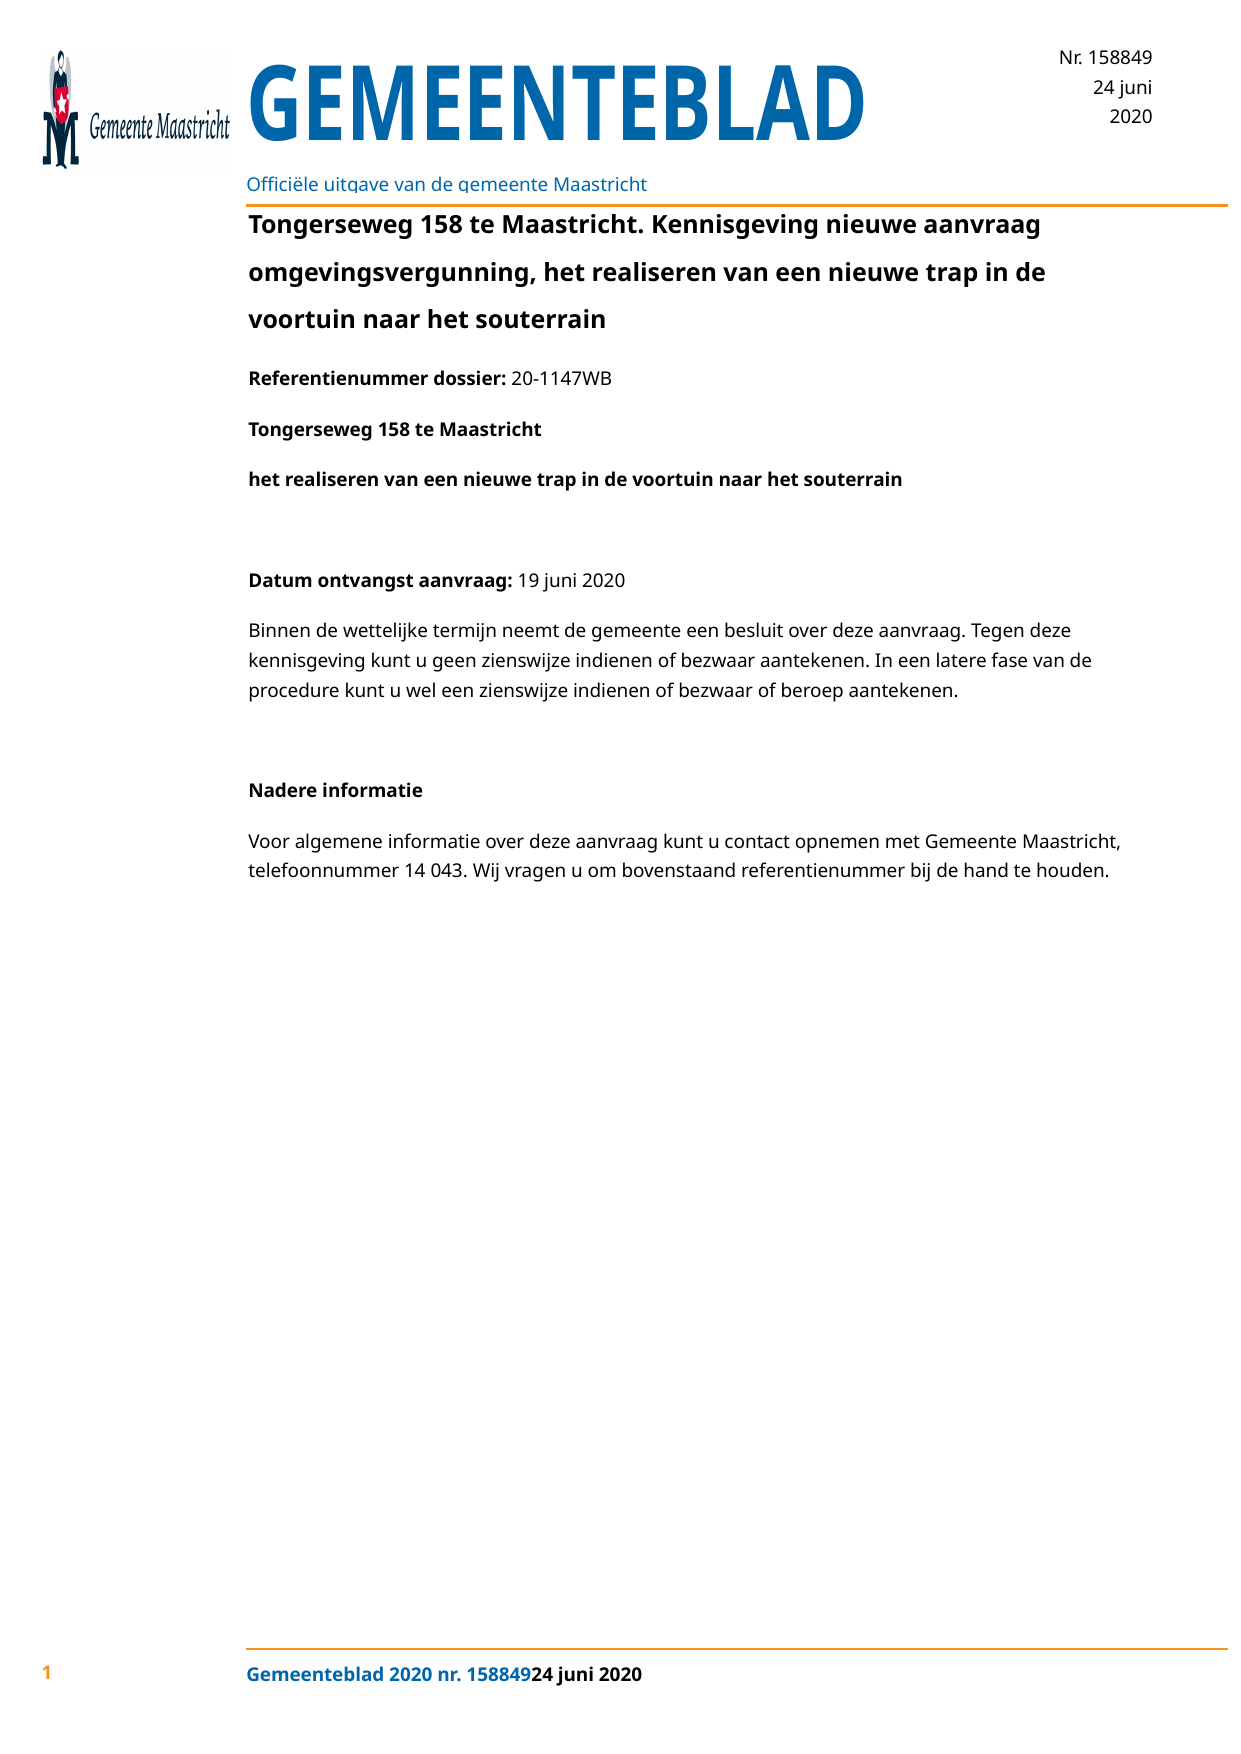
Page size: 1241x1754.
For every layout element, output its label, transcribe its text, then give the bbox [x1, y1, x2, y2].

text Voor algemene informatie over deze aanvraag kunt u contact opnemen met Gemeente Maastricht, telefoonnummer 14 043. Wij vragen u om bovenstaand referentienummer bij de hand te houden. [248, 828, 1152, 883]
picture [41, 47, 231, 172]
text Nadere informatie [248, 778, 1152, 803]
text Binnen de wettelijke termijn neemt de gemeente een besluit over deze aanvraag. Tegen deze kennisgeving kunt u geen zienswijze indienen of bezwaar aantekenen. In een latere fase van de procedure kunt u wel een zienswijze indienen of bezwaar of beroep aantekenen. [248, 618, 1152, 702]
text het realiseren van een nieuwe trap in de voortuin naar het souterrain [248, 466, 1152, 492]
text Tongerseweg 158 te Maastricht. Kennisgeving nieuwe aanvraag omgevingsvergunning, het realiseren van een nieuwe trap in de voortuin naar het souterrain [248, 207, 1152, 336]
text Referentienummer dossier: 20-1147WB [248, 366, 1152, 391]
text Datum ontvangst aanvraag: 19 juni 2020 [248, 567, 1152, 593]
text Tongerseweg 158 te Maastricht [248, 416, 1152, 442]
